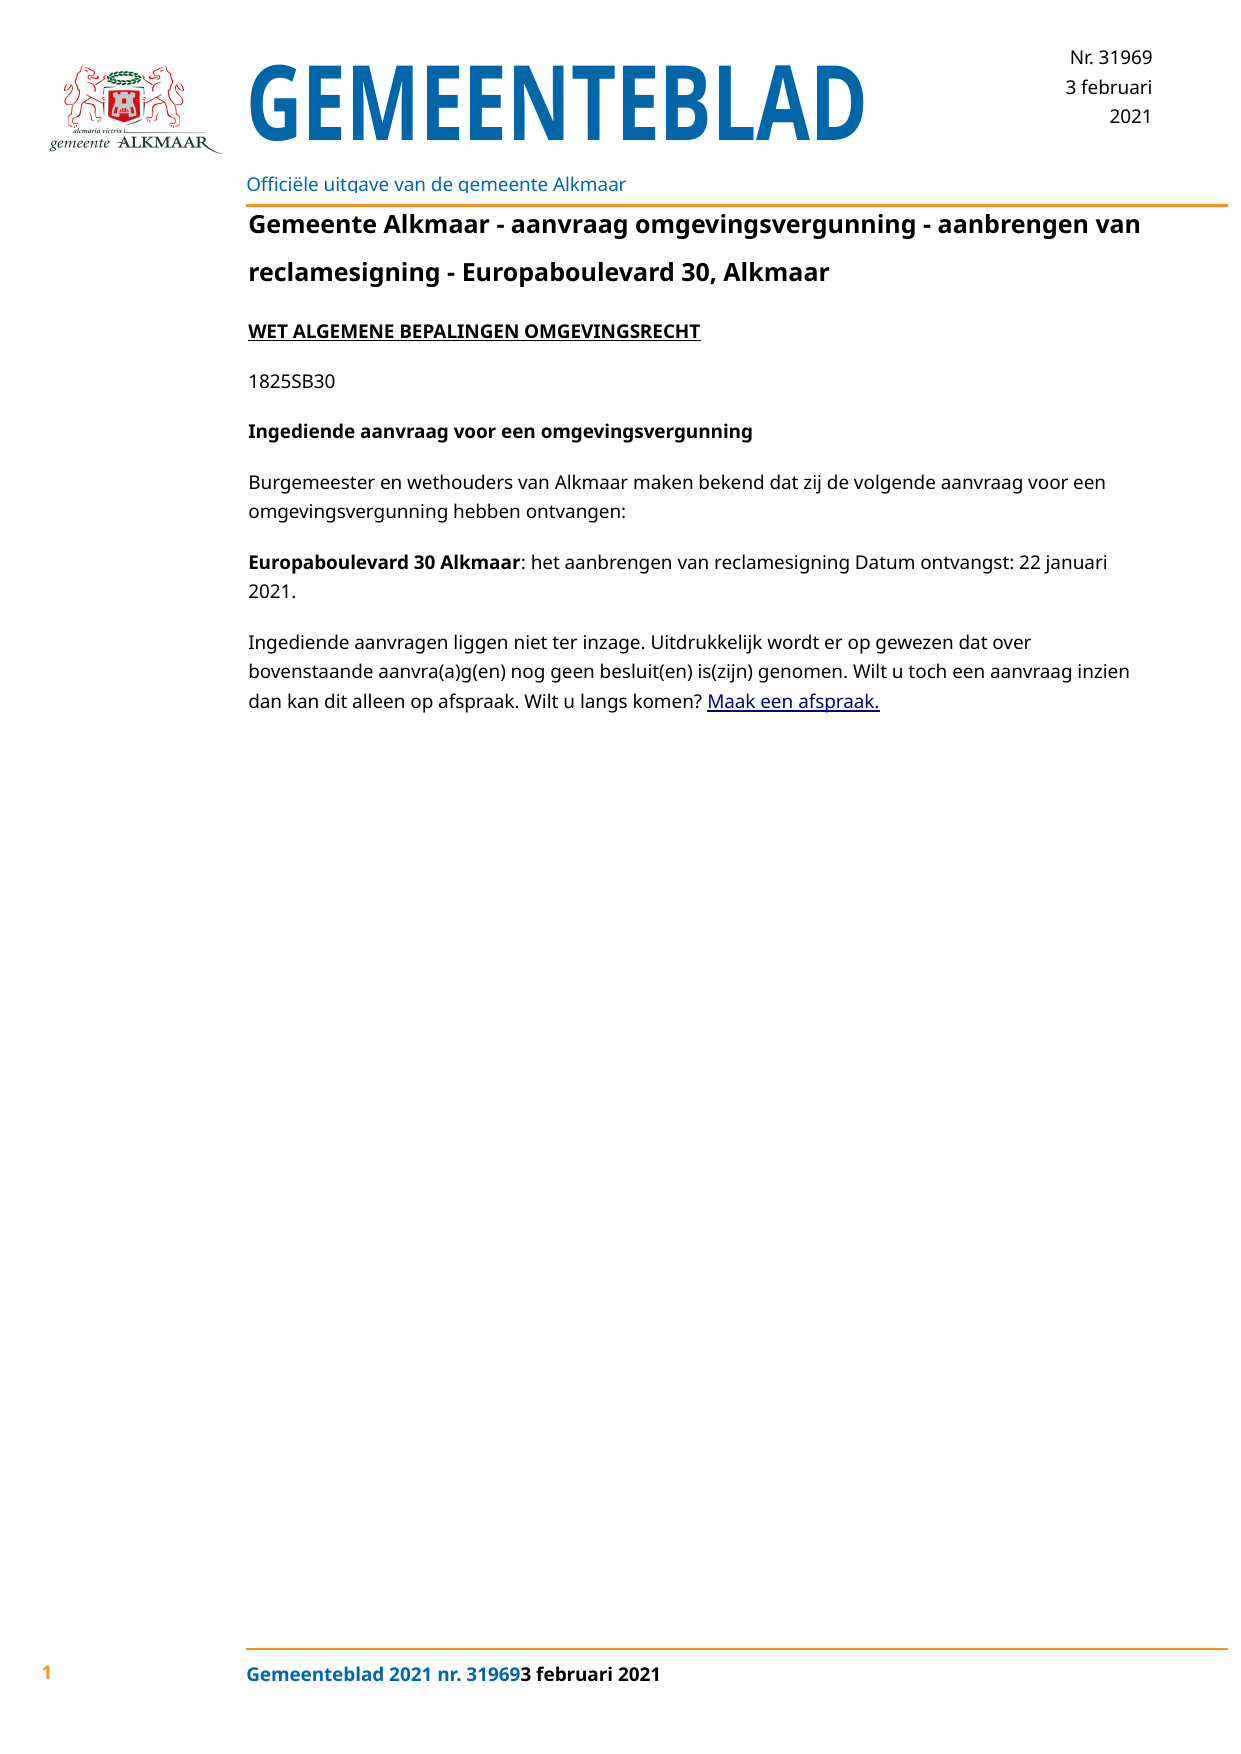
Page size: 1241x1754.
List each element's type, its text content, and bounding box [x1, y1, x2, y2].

picture [41, 47, 231, 172]
text WET ALGEMENE BEPALINGEN OMGEVINGSRECHT [248, 318, 1152, 344]
text Ingediende aanvragen liggen niet ter inzage. Uitdrukkelijk wordt er op gewezen dat over bovenstaande aanvra(a)g(en) nog geen besluit(en) is(zijn) genomen. Wilt u toch een aanvraag inzien dan kan dit alleen op afspraak. Wilt u langs komen? Maak een afspraak. [248, 629, 1152, 714]
text Ingediende aanvraag voor een omgevingsvergunning [248, 419, 1152, 444]
text Burgemeester en wethouders van Alkmaar maken bekend dat zij de volgende aanvraag voor een omgevingsvergunning hebben ontvangen: [248, 469, 1152, 524]
text 1825SB30 [248, 368, 1152, 394]
text Gemeente Alkmaar - aanvraag omgevingsvergunning - aanbrengen van reclamesigning - Europaboulevard 30, Alkmaar [248, 207, 1152, 288]
text Europaboulevard 30 Alkmaar: het aanbrengen van reclamesigning Datum ontvangst: 22 januari 2021. [248, 549, 1152, 604]
